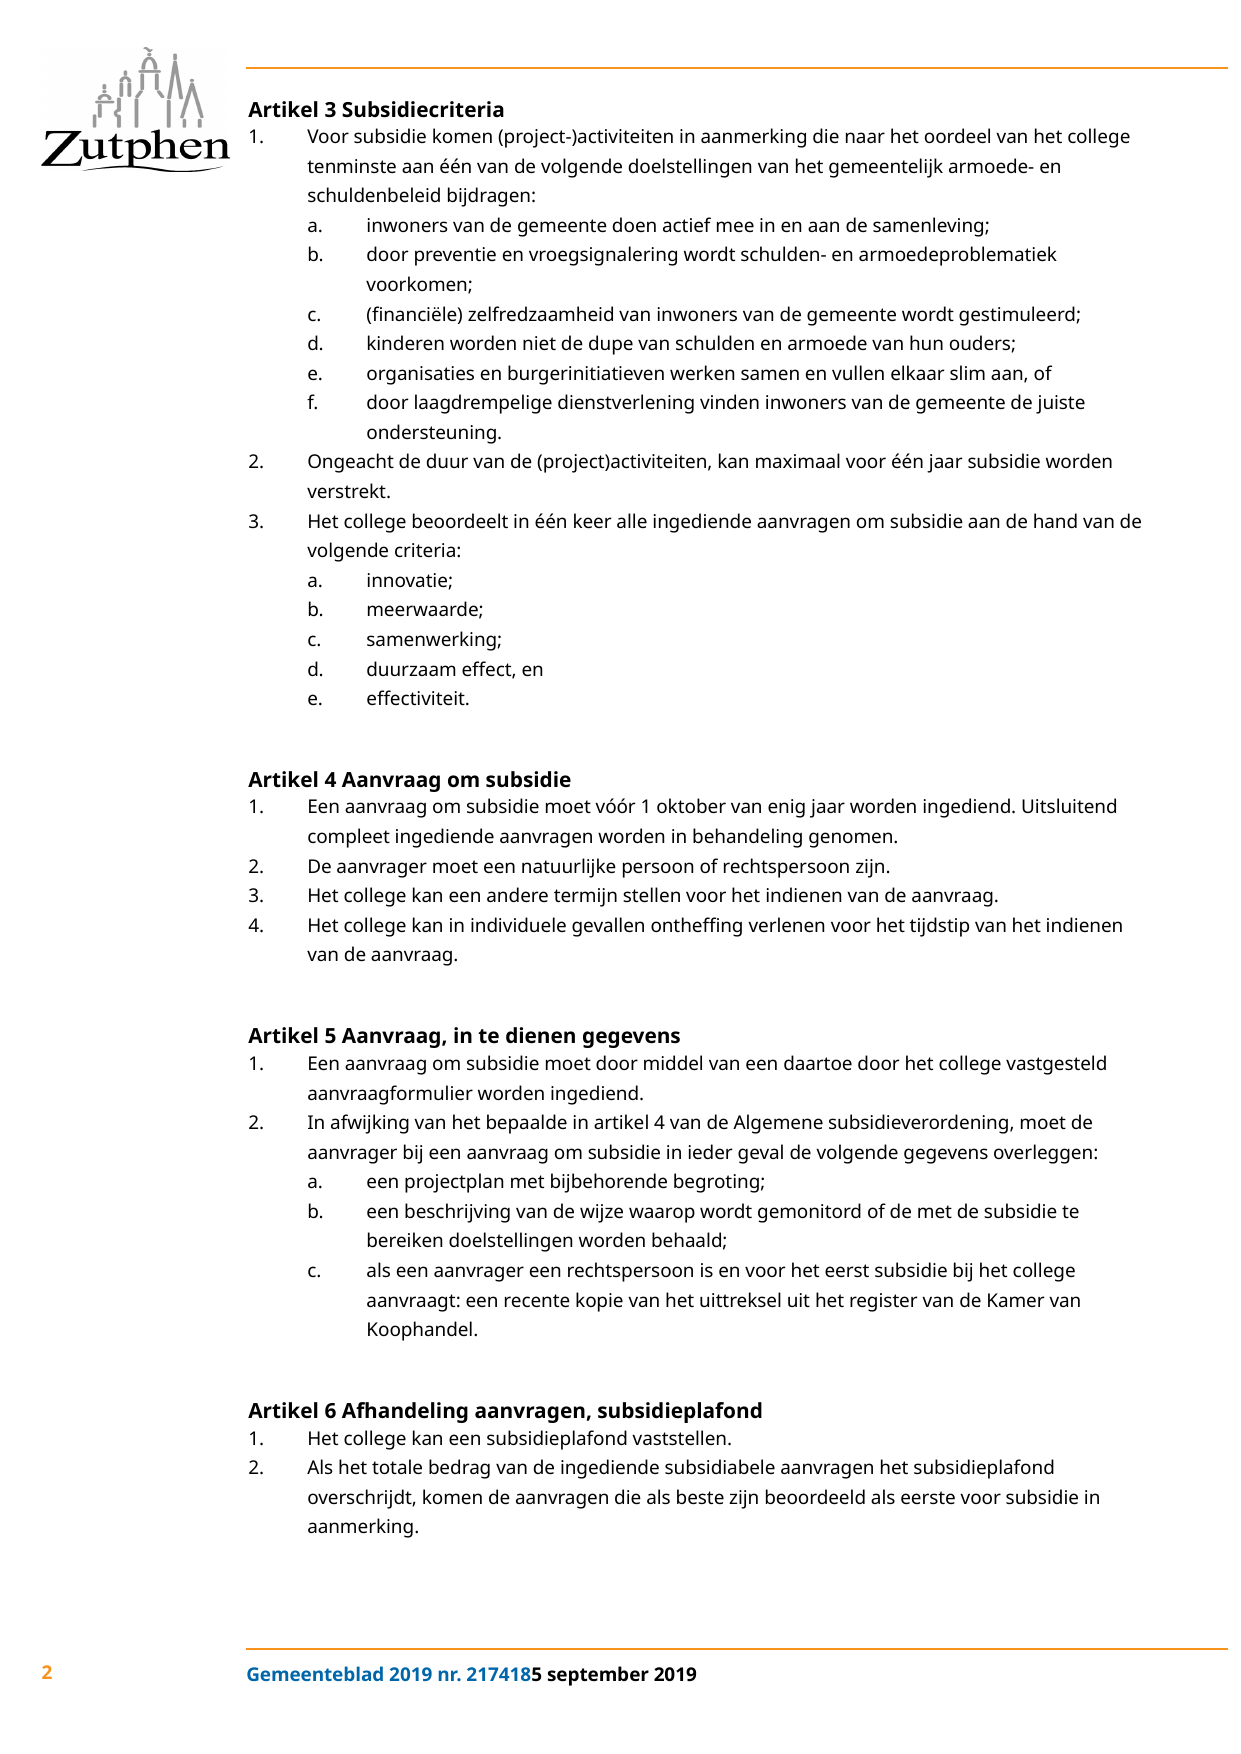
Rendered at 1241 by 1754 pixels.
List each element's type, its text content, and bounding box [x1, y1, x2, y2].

list In afwijking van het bepaalde in artikel 4 van de Algemene subsidieverordening, moet de aanvrager bij een aanvraag om subsidie in ieder geval de volgende gegevens overleggen: [248, 1109, 1152, 1164]
list Het college kan een subsidieplafond vaststellen. [248, 1425, 1152, 1451]
picture [41, 47, 231, 172]
list als een aanvrager een rechtspersoon is en voor het eerst subsidie bij het college aanvraagt: een recente kopie van het uittreksel uit het register van de Kamer van Koophandel. [307, 1257, 1152, 1342]
list Ongeacht de duur van de (project)activiteiten, kan maximaal voor één jaar subsidie worden verstrekt. [248, 449, 1152, 504]
list meerwaarde; [307, 597, 1152, 622]
list een projectplan met bijbehorende begroting; [307, 1168, 1152, 1194]
list De aanvrager moet een natuurlijke persoon of rechtspersoon zijn. [248, 853, 1152, 879]
list een beschrijving van de wijze waarop wordt gemonitord of de met de subsidie te bereiken doelstellingen worden behaald; [307, 1198, 1152, 1253]
list innovatie; [307, 567, 1152, 593]
list Een aanvraag om subsidie moet vóór 1 oktober van enig jaar worden ingediend. Uitsluitend compleet ingediende aanvragen worden in behandeling genomen. [248, 794, 1152, 849]
list door laagdrempelige dienstverlening vinden inwoners van de gemeente de juiste ondersteuning. [307, 389, 1152, 445]
list effectiviteit. [307, 685, 1152, 711]
list (financiële) zelfredzaamheid van inwoners van de gemeente wordt gestimuleerd; [307, 301, 1152, 326]
list kinderen worden niet de dupe van schulden en armoede van hun ouders; [307, 330, 1152, 356]
text Artikel 5 Aanvraag, in te dienen gegevens [248, 1022, 1152, 1050]
list inwoners van de gemeente doen actief mee in en aan de samenleving; [307, 212, 1152, 238]
list Het college beoordeelt in één keer alle ingediende aanvragen om subsidie aan de hand van de volgende criteria: [248, 508, 1152, 563]
list Voor subsidie komen (project-)activiteiten in aanmerking die naar het oordeel van het college tenminste aan één van de volgende doelstellingen van het gemeentelijk armoede- en schuldenbeleid bijdragen: [248, 123, 1152, 208]
list organisaties en burgerinitiatieven werken samen en vullen elkaar slim aan, of [307, 360, 1152, 386]
list samenwerking; [307, 626, 1152, 652]
list door preventie en vroegsignalering wordt schulden- en armoedeproblematiek voorkomen; [307, 242, 1152, 297]
list Het college kan een andere termijn stellen voor het indienen van de aanvraag. [248, 882, 1152, 908]
text Artikel 6 Afhandeling aanvragen, subsidieplafond [248, 1396, 1152, 1425]
list duurzaam effect, en [307, 656, 1152, 681]
list Als het totale bedrag van de ingediende subsidiabele aanvragen het subsidieplafond overschrijdt, komen de aanvragen die als beste zijn beoordeeld als eerste voor subsidie in aanmerking. [248, 1454, 1152, 1539]
list Het college kan in individuele gevallen ontheffing verlenen voor het tijdstip van het indienen van de aanvraag. [248, 912, 1152, 967]
text Artikel 4 Aanvraag om subsidie [248, 765, 1152, 794]
text Artikel 3 Subsidiecriteria [248, 95, 1152, 123]
list Een aanvraag om subsidie moet door middel van een daartoe door het college vastgesteld aanvraagformulier worden ingediend. [248, 1050, 1152, 1105]
